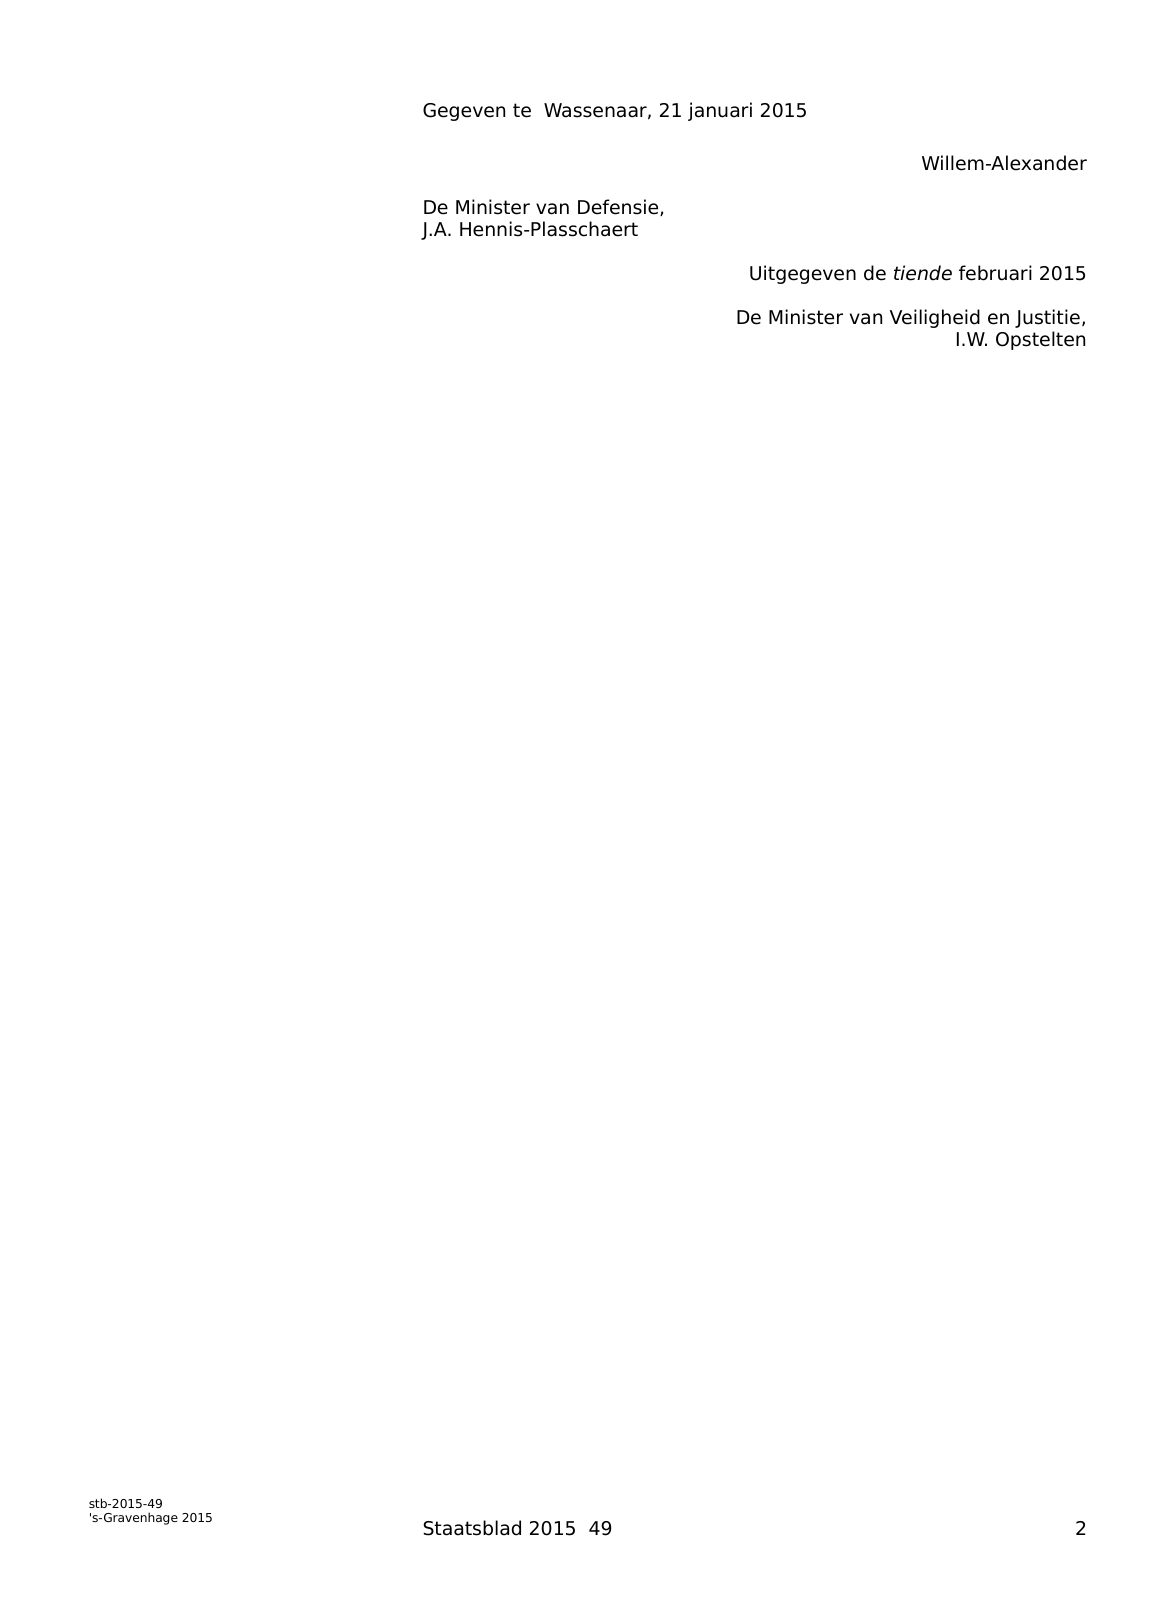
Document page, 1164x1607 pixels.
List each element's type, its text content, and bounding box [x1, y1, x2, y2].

text De Minister van Veiligheid en Justitie, I.W. Opstelten [422, 307, 1087, 351]
text 's-Gravenhage 2015 [88, 1511, 323, 1525]
text stb-2015-49 [88, 1497, 323, 1511]
text Willem-Alexander [422, 152, 1087, 174]
text De Minister van Defensie, J.A. Hennis-Plasschaert [422, 197, 1087, 241]
text Uitgegeven de tiende februari 2015 [422, 263, 1087, 285]
text Gegeven te Wassenaar, 21 januari 2015 [422, 100, 1087, 122]
